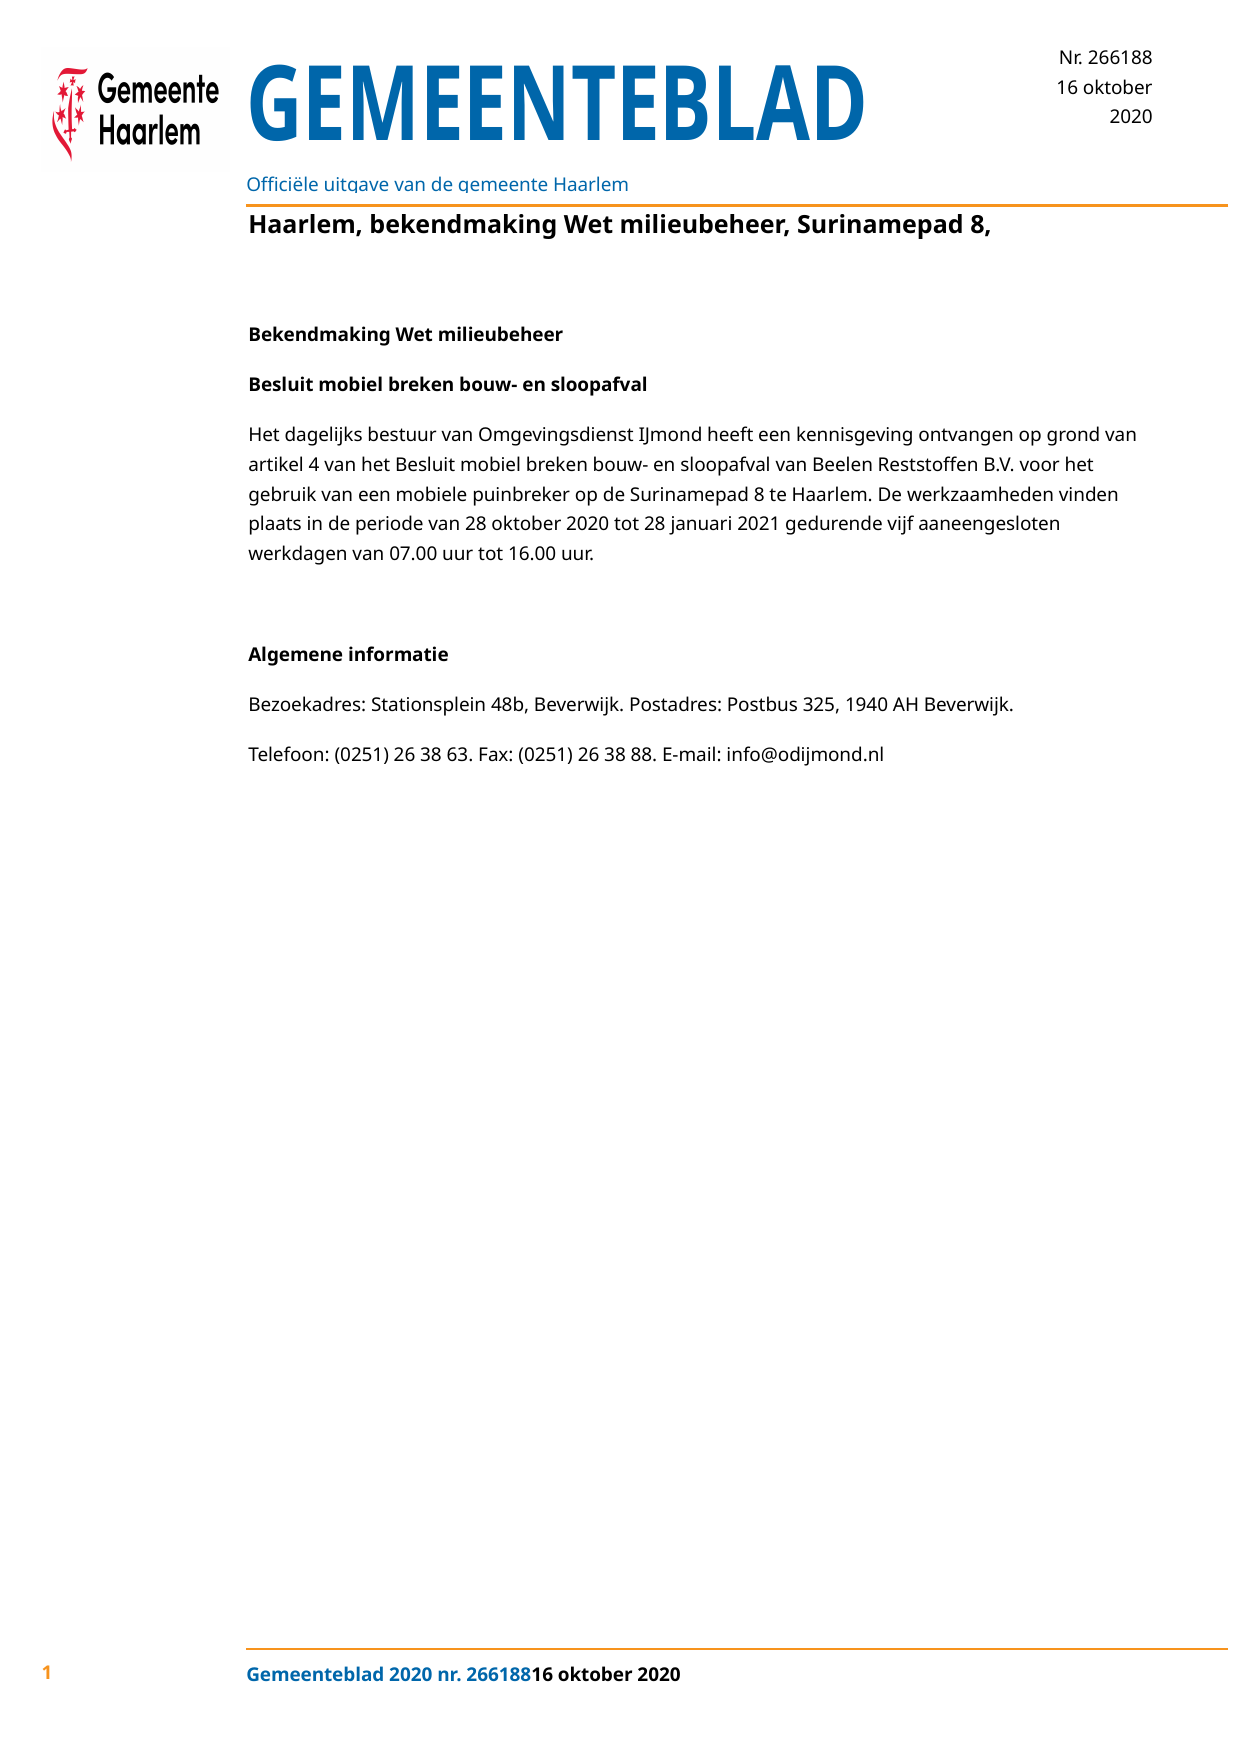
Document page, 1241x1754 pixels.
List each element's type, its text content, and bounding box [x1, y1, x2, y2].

text Algemene informatie [248, 641, 1152, 666]
text Bezoekadres: Stationsplein 48b, Beverwijk. Postadres: Postbus 325, 1940 AH Beverwijk. [248, 691, 1152, 717]
text Besluit mobiel breken bouw- en sloopafval [248, 371, 1152, 397]
text Bekendmaking Wet milieubeheer [248, 321, 1152, 346]
text Haarlem, bekendmaking Wet milieubeheer, Surinamepad 8, [248, 207, 1152, 241]
picture [41, 47, 231, 172]
text Het dagelijks bestuur van Omgevingsdienst IJmond heeft een kennisgeving ontvangen op grond van artikel 4 van het Besluit mobiel breken bouw- en sloopafval van Beelen Reststoffen B.V. voor het gebruik van een mobiele puinbreker op de Surinamepad 8 te Haarlem. De werkzaamheden vinden plaats in de periode van 28 oktober 2020 tot 28 januari 2021 gedurende vijf aaneengesloten werkdagen van 07.00 uur tot 16.00 uur. [248, 422, 1152, 566]
text Telefoon: (0251) 26 38 63. Fax: (0251) 26 38 88. E-mail: info@odijmond.nl [248, 742, 1152, 767]
